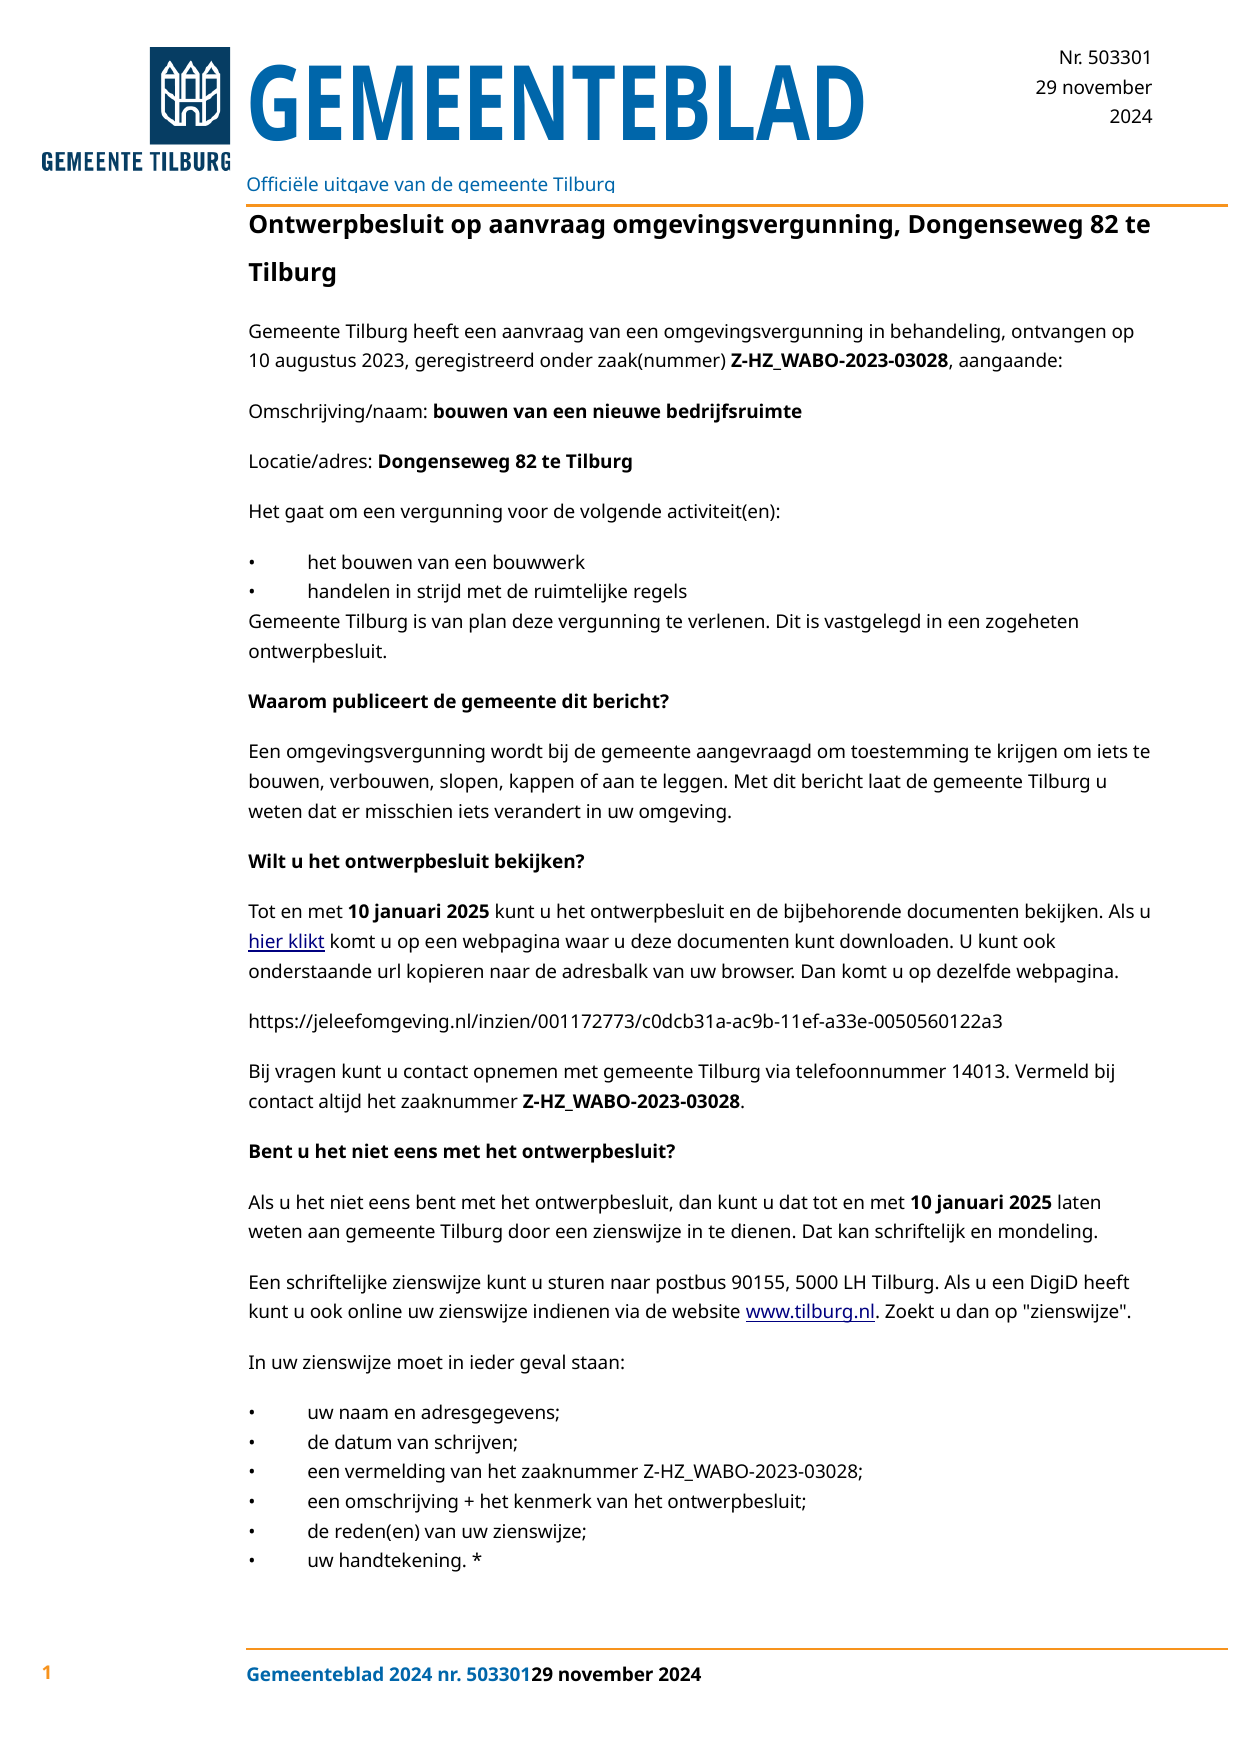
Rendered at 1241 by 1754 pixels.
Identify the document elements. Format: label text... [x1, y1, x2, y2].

list een vermelding van het zaaknummer Z-HZ_WABO-2023-03028; [248, 1459, 1152, 1484]
text Het gaat om een vergunning voor de volgende activiteit(en): [248, 499, 1152, 524]
text Gemeente Tilburg heeft een aanvraag van een omgevingsvergunning in behandeling, ontvangen op 10 augustus 2023, geregistreerd onder zaak(nummer) Z-HZ_WABO-2023-03028, aangaande: [248, 318, 1152, 373]
list uw naam en adresgegevens; [248, 1399, 1152, 1425]
text Ontwerpbesluit op aanvraag omgevingsvergunning, Dongenseweg 82 te Tilburg [248, 207, 1152, 288]
text Locatie/adres: Dongenseweg 82 te Tilburg [248, 448, 1152, 474]
text Tot en met 10 januari 2025 kunt u het ontwerpbesluit en de bijbehorende documenten bekijken. Als u hier klikt komt u op een webpagina waar u deze documenten kunt downloaden. U kunt ook onderstaande url kopieren naar de adresbalk van uw browser. Dan komt u op dezelfde webpagina. [248, 899, 1152, 984]
text Wilt u het ontwerpbesluit bekijken? [248, 848, 1152, 874]
text Waarom publiceert de gemeente dit bericht? [248, 688, 1152, 714]
text Gemeente Tilburg is van plan deze vergunning te verlenen. Dit is vastgelegd in een zogeheten ontwerpbesluit. [248, 608, 1152, 664]
text Omschrijving/naam: bouwen van een nieuwe bedrijfsruimte [248, 398, 1152, 424]
text https://jeleefomgeving.nl/inzien/001172773/c0dcb31a-ac9b-11ef-a33e-0050560122a3 [248, 1008, 1152, 1034]
list de datum van schrijven; [248, 1429, 1152, 1455]
list een omschrijving + het kenmerk van het ontwerpbesluit; [248, 1488, 1152, 1514]
list de reden(en) van uw zienswijze; [248, 1518, 1152, 1544]
text Als u het niet eens bent met het ontwerpbesluit, dan kunt u dat tot en met 10 januari 2025 laten weten aan gemeente Tilburg door een zienswijze in te dienen. Dat kan schriftelijk en mondeling. [248, 1189, 1152, 1244]
text Bent u het niet eens met het ontwerpbesluit? [248, 1139, 1152, 1164]
text Een omgevingsvergunning wordt bij de gemeente aangevraagd om toestemming te krijgen om iets te bouwen, verbouwen, slopen, kappen of aan te leggen. Met dit bericht laat de gemeente Tilburg u weten dat er misschien iets verandert in uw omgeving. [248, 739, 1152, 824]
list handelen in strijd met de ruimtelijke regels [248, 579, 1152, 604]
text Een schriftelijke zienswijze kunt u sturen naar postbus 90155, 5000 LH Tilburg. Als u een DigiD heeft kunt u ook online uw zienswijze indienen via de website www.tilburg.nl. Zoekt u dan op "zienswijze". [248, 1269, 1152, 1324]
list het bouwen van een bouwwerk [248, 549, 1152, 575]
text In uw zienswijze moet in ieder geval staan: [248, 1349, 1152, 1375]
picture [41, 47, 231, 172]
list uw handtekening. * [248, 1547, 1152, 1573]
text Bij vragen kunt u contact opnemen met gemeente Tilburg via telefoonnummer 14013. Vermeld bij contact altijd het zaaknummer Z-HZ_WABO-2023-03028. [248, 1059, 1152, 1114]
